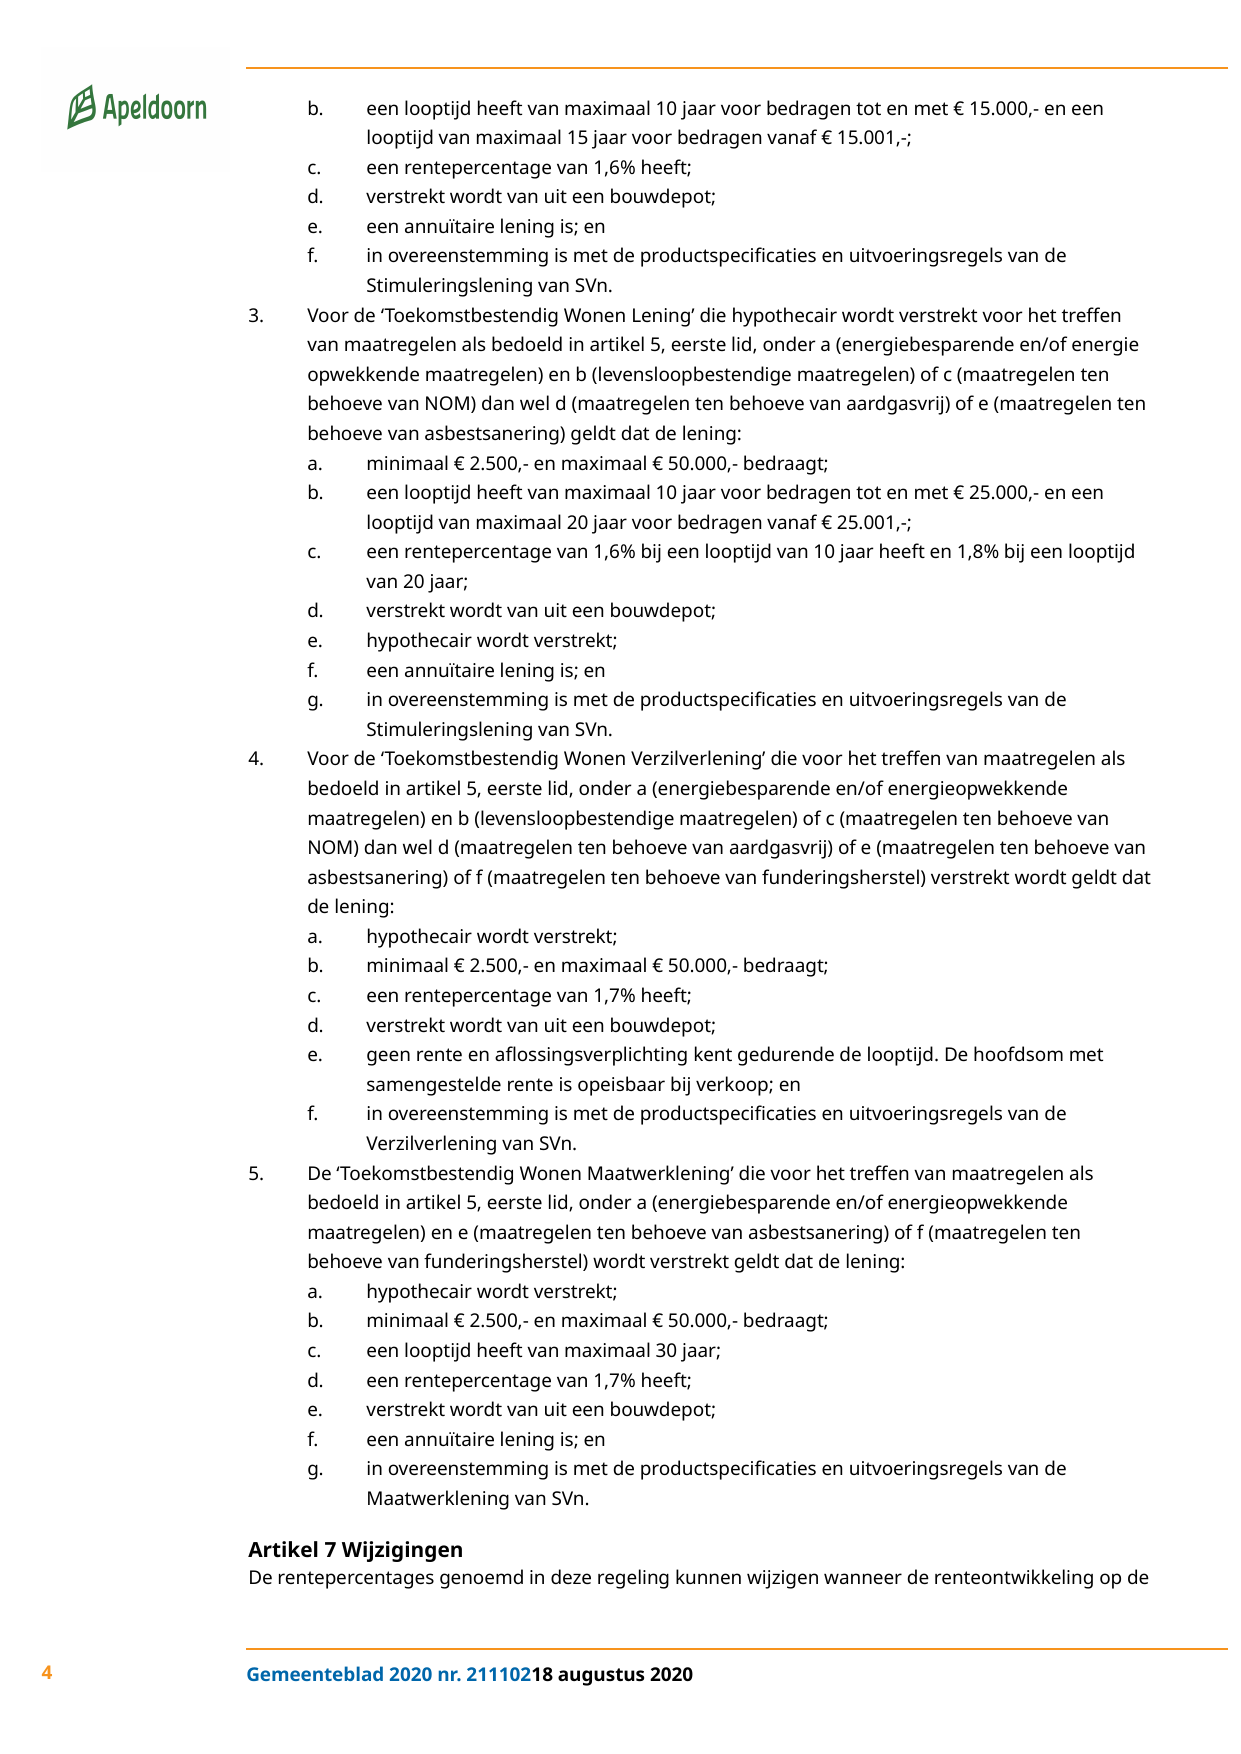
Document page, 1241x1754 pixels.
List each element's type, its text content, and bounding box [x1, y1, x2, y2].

list minimaal € 2.500,- en maximaal € 50.000,- bedraagt; [307, 450, 1152, 476]
text Artikel 7 Wijzigingen [248, 1536, 1152, 1564]
list verstrekt wordt van uit een bouwdepot; [307, 183, 1152, 209]
list hypothecair wordt verstrekt; [307, 627, 1152, 653]
list een rentepercentage van 1,7% heeft; [307, 1367, 1152, 1393]
list minimaal € 2.500,- en maximaal € 50.000,- bedraagt; [307, 1308, 1152, 1333]
list minimaal € 2.500,- en maximaal € 50.000,- bedraagt; [307, 953, 1152, 978]
list Voor de ‘Toekomstbestendig Wonen Lening’ die hypothecair wordt verstrekt voor het treffen van maatregelen als bedoeld in artikel 5, eerste lid, onder a (energiebesparende en/of energie opwekkende maatregelen) en b (levensloopbestendige maatregelen) of c (maatregelen ten behoeve van NOM) dan wel d (maatregelen ten behoeve van aardgasvrij) of e (maatregelen ten behoeve van asbestsanering) geldt dat de lening: [248, 302, 1152, 446]
list een annuïtaire lening is; en [307, 1426, 1152, 1452]
list verstrekt wordt van uit een bouwdepot; [307, 598, 1152, 623]
list verstrekt wordt van uit een bouwdepot; [307, 1396, 1152, 1422]
list in overeenstemming is met de productspecificaties en uitvoeringsregels van de Maatwerklening van SVn. [307, 1456, 1152, 1511]
text De rentepercentages genoemd in deze regeling kunnen wijzigen wanneer de renteontwikkeling op de [248, 1564, 1152, 1590]
list De ‘Toekomstbestendig Wonen Maatwerklening’ die voor het treffen van maatregelen als bedoeld in artikel 5, eerste lid, onder a (energiebesparende en/of energieopwekkende maatregelen) en e (maatregelen ten behoeve van asbestsanering) of f (maatregelen ten behoeve van funderingsherstel) wordt verstrekt geldt dat de lening: [248, 1160, 1152, 1274]
list een rentepercentage van 1,6% bij een looptijd van 10 jaar heeft en 1,8% bij een looptijd van 20 jaar; [307, 538, 1152, 594]
list een annuïtaire lening is; en [307, 657, 1152, 683]
list een looptijd heeft van maximaal 10 jaar voor bedragen tot en met € 15.000,- en een looptijd van maximaal 15 jaar voor bedragen vanaf € 15.001,-; [307, 95, 1152, 150]
list in overeenstemming is met de productspecificaties en uitvoeringsregels van de Stimuleringslening van SVn. [307, 686, 1152, 742]
picture [41, 47, 231, 172]
list een looptijd heeft van maximaal 10 jaar voor bedragen tot en met € 25.000,- en een looptijd van maximaal 20 jaar voor bedragen vanaf € 25.001,-; [307, 479, 1152, 535]
list een rentepercentage van 1,6% heeft; [307, 154, 1152, 180]
list in overeenstemming is met de productspecificaties en uitvoeringsregels van de Verzilverlening van SVn. [307, 1101, 1152, 1156]
list verstrekt wordt van uit een bouwdepot; [307, 1012, 1152, 1038]
list een looptijd heeft van maximaal 30 jaar; [307, 1337, 1152, 1363]
list in overeenstemming is met de productspecificaties en uitvoeringsregels van de Stimuleringslening van SVn. [307, 243, 1152, 298]
list hypothecair wordt verstrekt; [307, 1278, 1152, 1304]
list een annuïtaire lening is; en [307, 213, 1152, 239]
list hypothecair wordt verstrekt; [307, 923, 1152, 949]
list geen rente en aflossingsverplichting kent gedurende de looptijd. De hoofdsom met samengestelde rente is opeisbaar bij verkoop; en [307, 1041, 1152, 1097]
list Voor de ‘Toekomstbestendig Wonen Verzilverlening’ die voor het treffen van maatregelen als bedoeld in artikel 5, eerste lid, onder a (energiebesparende en/of energieopwekkende maatregelen) en b (levensloopbestendige maatregelen) of c (maatregelen ten behoeve van NOM) dan wel d (maatregelen ten behoeve van aardgasvrij) of e (maatregelen ten behoeve van asbestsanering) of f (maatregelen ten behoeve van funderingsherstel) verstrekt wordt geldt dat de lening: [248, 746, 1152, 919]
list een rentepercentage van 1,7% heeft; [307, 982, 1152, 1008]
